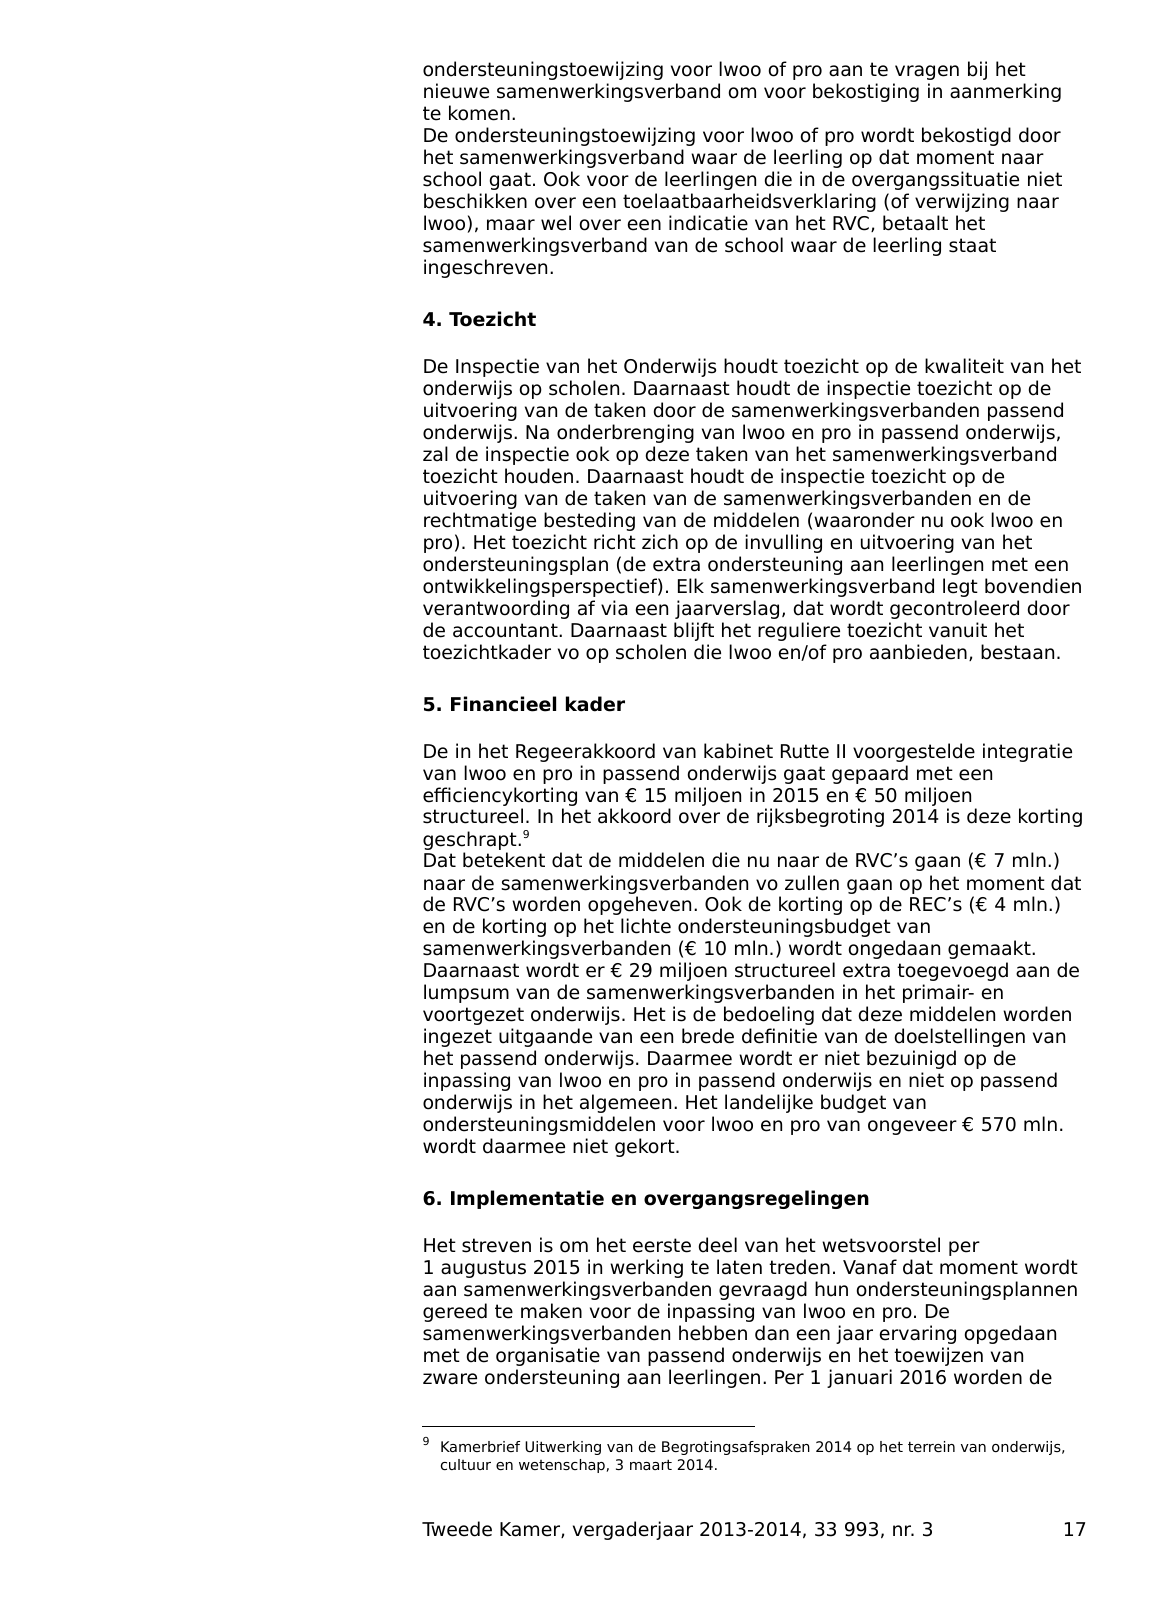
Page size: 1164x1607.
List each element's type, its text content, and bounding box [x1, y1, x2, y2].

subtitle 6. Implementatie en overgangsregelingen [422, 1188, 1087, 1210]
text De Inspectie van het Onderwijs houdt toezicht op de kwaliteit van het onderwijs op scholen. Daarnaast houdt de inspectie toezicht op de uitvoering van de taken door de samenwerkingsverbanden passend onderwijs. Na onderbrenging van lwoo en pro in passend onderwijs, zal de inspectie ook op deze taken van het samenwerkingsverband toezicht houden. Daarnaast houdt de inspectie toezicht op de uitvoering van de taken van de samenwerkingsverbanden en de rechtmatige besteding van de middelen (waaronder nu ook lwoo en pro). Het toezicht richt zich op de invulling en uitvoering van het ondersteuningsplan (de extra ondersteuning aan leerlingen met een ontwikkelingsperspectief). Elk samenwerkingsverband legt bovendien verantwoording af via een jaarverslag, dat wordt gecontroleerd door de accountant. Daarnaast blijft het reguliere toezicht vanuit het toezichtkader vo op scholen die lwoo en/of pro aanbieden, bestaan. [422, 356, 1087, 663]
text De ondersteuningstoewijzing voor lwoo of pro wordt bekostigd door het samenwerkingsverband waar de leerling op dat moment naar school gaat. Ook voor de leerlingen die in de overgangssituatie niet beschikken over een toelaatbaarheidsverklaring (of verwijzing naar lwoo), maar wel over een indicatie van het RVC, betaalt het samenwerkingsverband van de school waar de leerling staat ingeschreven. [422, 125, 1087, 279]
subtitle 4. Toezicht [422, 309, 1087, 331]
text Het streven is om het eerste deel van het wetsvoorstel per 1 augustus 2015 in werking te laten treden. Vanaf dat moment wordt aan samenwerkingsverbanden gevraagd hun ondersteuningsplannen gereed te maken voor de inpassing van lwoo en pro. De samenwerkingsverbanden hebben dan een jaar ervaring opgedaan met de organisatie van passend onderwijs en het toewijzen van zware ondersteuning aan leerlingen. Per 1 januari 2016 worden de [422, 1235, 1087, 1389]
text Kamerbrief Uitwerking van de Begrotingsafspraken 2014 op het terrein van onderwijs, cultuur en wetenschap, 3 maart 2014. [422, 1435, 1087, 1474]
text Dat betekent dat de middelen die nu naar de RVC’s gaan (€ 7 mln.) naar de samenwerkingsverbanden vo zullen gaan op het moment dat de RVC’s worden opgeheven. Ook de korting op de REC’s (€ 4 mln.) en de korting op het lichte ondersteuningsbudget van samenwerkingsverbanden (€ 10 mln.) wordt ongedaan gemaakt. Daarnaast wordt er € 29 miljoen structureel extra toegevoegd aan de lumpsum van de samenwerkingsverbanden in het primair- en voortgezet onderwijs. Het is de bedoeling dat deze middelen worden ingezet uitgaande van een brede definitie van de doelstellingen van het passend onderwijs. Daarmee wordt er niet bezuinigd op de inpassing van lwoo en pro in passend onderwijs en niet op passend onderwijs in het algemeen. Het landelijke budget van ondersteuningsmiddelen voor lwoo en pro van ongeveer € 570 mln. wordt daarmee niet gekort. [422, 850, 1087, 1158]
text ondersteuningstoewijzing voor lwoo of pro aan te vragen bij het nieuwe samenwerkingsverband om voor bekostiging in aanmerking te komen. [422, 59, 1087, 125]
text De in het Regeerakkoord van kabinet Rutte II voorgestelde integratie van lwoo en pro in passend onderwijs gaat gepaard met een efficiencykorting van € 15 miljoen in 2015 en € 50 miljoen structureel. In het akkoord over de rijksbegroting 2014 is deze korting geschrapt. [422, 741, 1087, 850]
subtitle 5. Financieel kader [422, 693, 1087, 716]
